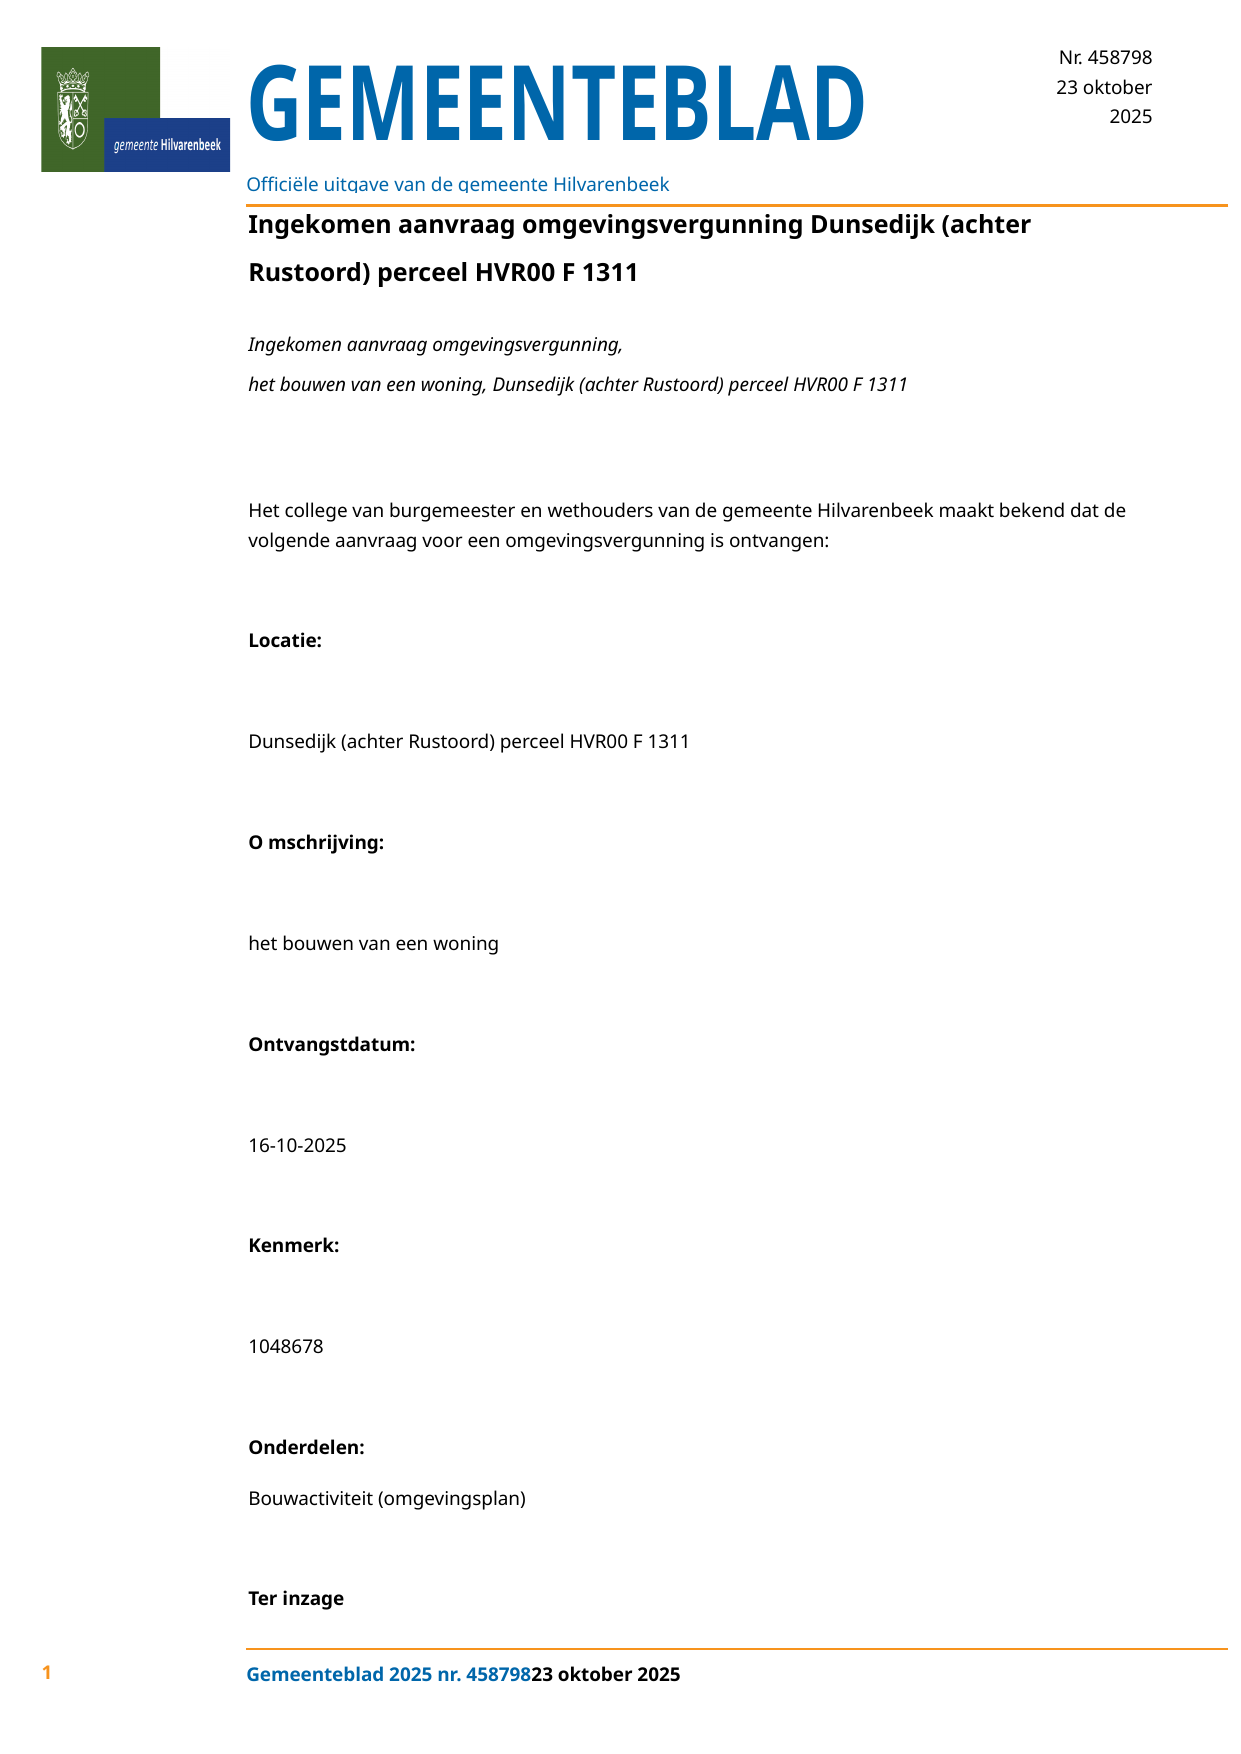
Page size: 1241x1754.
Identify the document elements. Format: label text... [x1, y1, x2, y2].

text Bouwactiviteit (omgevingsplan) [248, 1485, 1152, 1511]
text O mschrijving: [248, 829, 1152, 855]
text Dunsedijk (achter Rustoord) perceel HVR00 F 1311 [248, 728, 1152, 754]
text Het college van burgemeester en wethouders van de gemeente Hilvarenbeek maakt bekend dat de volgende aanvraag voor een omgevingsvergunning is ontvangen: [248, 497, 1152, 553]
text het bouwen van een woning [248, 930, 1152, 956]
text 1048678 [248, 1333, 1152, 1359]
picture [41, 47, 231, 172]
text Ter inzage [248, 1586, 1152, 1611]
text Kenmerk: [248, 1233, 1152, 1258]
text Ontvangstdatum: [248, 1031, 1152, 1057]
text Locatie: [248, 628, 1152, 653]
text Onderdelen: [248, 1434, 1152, 1460]
text Ingekomen aanvraag omgevingsvergunning Dunsedijk (achter Rustoord) perceel HVR00 F 1311 [248, 207, 1152, 288]
text het bouwen van een woning, Dunsedijk (achter Rustoord) perceel HVR00 F 1311 [248, 371, 1152, 396]
text 16-10-2025 [248, 1132, 1152, 1158]
text Ingekomen aanvraag omgevingsvergunning, [248, 331, 1152, 357]
